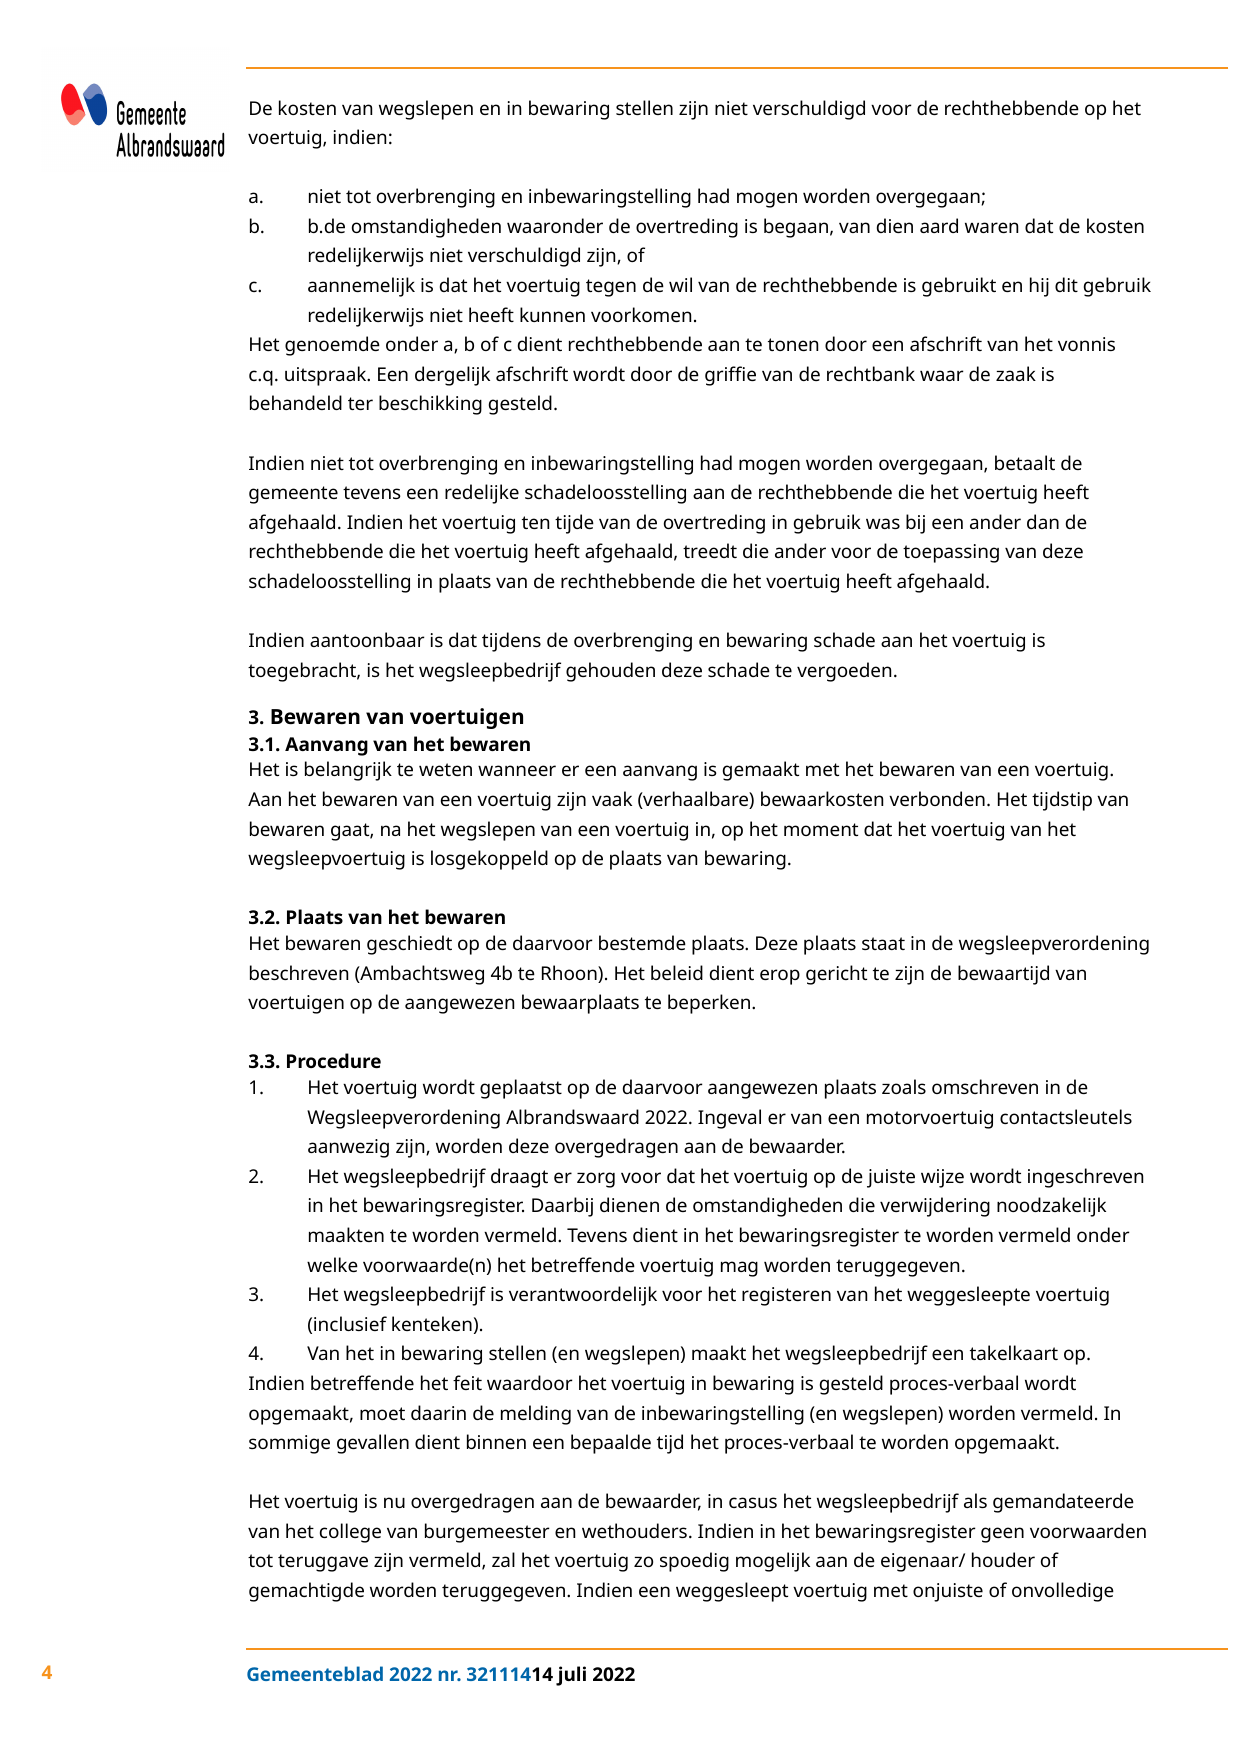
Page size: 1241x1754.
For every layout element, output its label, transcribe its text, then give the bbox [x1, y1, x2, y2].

text Het bewaren geschiedt op de daarvoor bestemde plaats. Deze plaats staat in de wegsleepverordening beschreven (Ambachtsweg 4b te Rhoon). Het beleid dient erop gericht te zijn de bewaartijd van voertuigen op de aangewezen bewaarplaats te beperken. [248, 930, 1152, 1015]
list Het voertuig wordt geplaatst op de daarvoor aangewezen plaats zoals omschreven in de Wegsleepverordening Albrandswaard 2022. Ingeval er van een motorvoertuig contactsleutels aanwezig zijn, worden deze overgedragen aan de bewaarder. [248, 1074, 1152, 1159]
text 3.3. Procedure [248, 1049, 1152, 1074]
text 3.2. Plaats van het bewaren [248, 904, 1152, 930]
picture [41, 47, 231, 172]
text Het voertuig is nu overgedragen aan de bewaarder, in casus het wegsleepbedrijf als gemandateerde van het college van burgemeester en wethouders. Indien in het bewaringsregister geen voorwaarden tot teruggave zijn vermeld, zal het voertuig zo spoedig mogelijk aan de eigenaar/ houder of gemachtigde worden teruggegeven. Indien een weggesleept voertuig met onjuiste of onvolledige [248, 1488, 1152, 1603]
text Het genoemde onder a, b of c dient rechthebbende aan te tonen door een afschrift van het vonnis c.q. uitspraak. Een dergelijk afschrift wordt door de griffie van de rechtbank waar de zaak is behandeld ter beschikking gesteld. [248, 331, 1152, 416]
list Van het in bewaring stellen (en wegslepen) maakt het wegsleepbedrijf een takelkaart op. [248, 1341, 1152, 1366]
text Indien betreffende het feit waardoor het voertuig in bewaring is gesteld proces-verbaal wordt opgemaakt, moet daarin de melding van de inbewaringstelling (en wegslepen) worden vermeld. In sommige gevallen dient binnen een bepaalde tijd het proces-verbaal te worden opgemaakt. [248, 1370, 1152, 1455]
text 3.1. Aanvang van het bewaren [248, 731, 1152, 757]
list aannemelijk is dat het voertuig tegen de wil van de rechthebbende is gebruikt en hij dit gebruik redelijkerwijs niet heeft kunnen voorkomen. [248, 272, 1152, 328]
list niet tot overbrenging en inbewaringstelling had mogen worden overgegaan; [248, 183, 1152, 209]
list b.de omstandigheden waaronder de overtreding is begaan, van dien aard waren dat de kosten redelijkerwijs niet verschuldigd zijn, of [248, 213, 1152, 268]
list Het wegsleepbedrijf is verantwoordelijk voor het registeren van het weggesleepte voertuig (inclusief kenteken). [248, 1281, 1152, 1337]
text Indien aantoonbaar is dat tijdens de overbrenging en bewaring schade aan het voertuig is toegebracht, is het wegsleepbedrijf gehouden deze schade te vergoeden. [248, 627, 1152, 683]
text Het is belangrijk te weten wanneer er een aanvang is gemaakt met het bewaren van een voertuig. Aan het bewaren van een voertuig zijn vaak (verhaalbare) bewaarkosten verbonden. Het tijdstip van bewaren gaat, na het wegslepen van een voertuig in, op het moment dat het voertuig van het wegsleepvoertuig is losgekoppeld op de plaats van bewaring. [248, 757, 1152, 871]
text De kosten van wegslepen en in bewaring stellen zijn niet verschuldigd voor de rechthebbende op het voertuig, indien: [248, 95, 1152, 150]
text 3. Bewaren van voertuigen [248, 702, 1152, 731]
text Indien niet tot overbrenging en inbewaringstelling had mogen worden overgegaan, betaalt de gemeente tevens een redelijke schadeloosstelling aan de rechthebbende die het voertuig heeft afgehaald. Indien het voertuig ten tijde van de overtreding in gebruik was bij een ander dan de rechthebbende die het voertuig heeft afgehaald, treedt die ander voor de toepassing van deze schadeloosstelling in plaats van de rechthebbende die het voertuig heeft afgehaald. [248, 450, 1152, 594]
list Het wegsleepbedrijf draagt er zorg voor dat het voertuig op de juiste wijze wordt ingeschreven in het bewaringsregister. Daarbij dienen de omstandigheden die verwijdering noodzakelijk maakten te worden vermeld. Tevens dient in het bewaringsregister te worden vermeld onder welke voorwaarde(n) het betreffende voertuig mag worden teruggegeven. [248, 1163, 1152, 1278]
